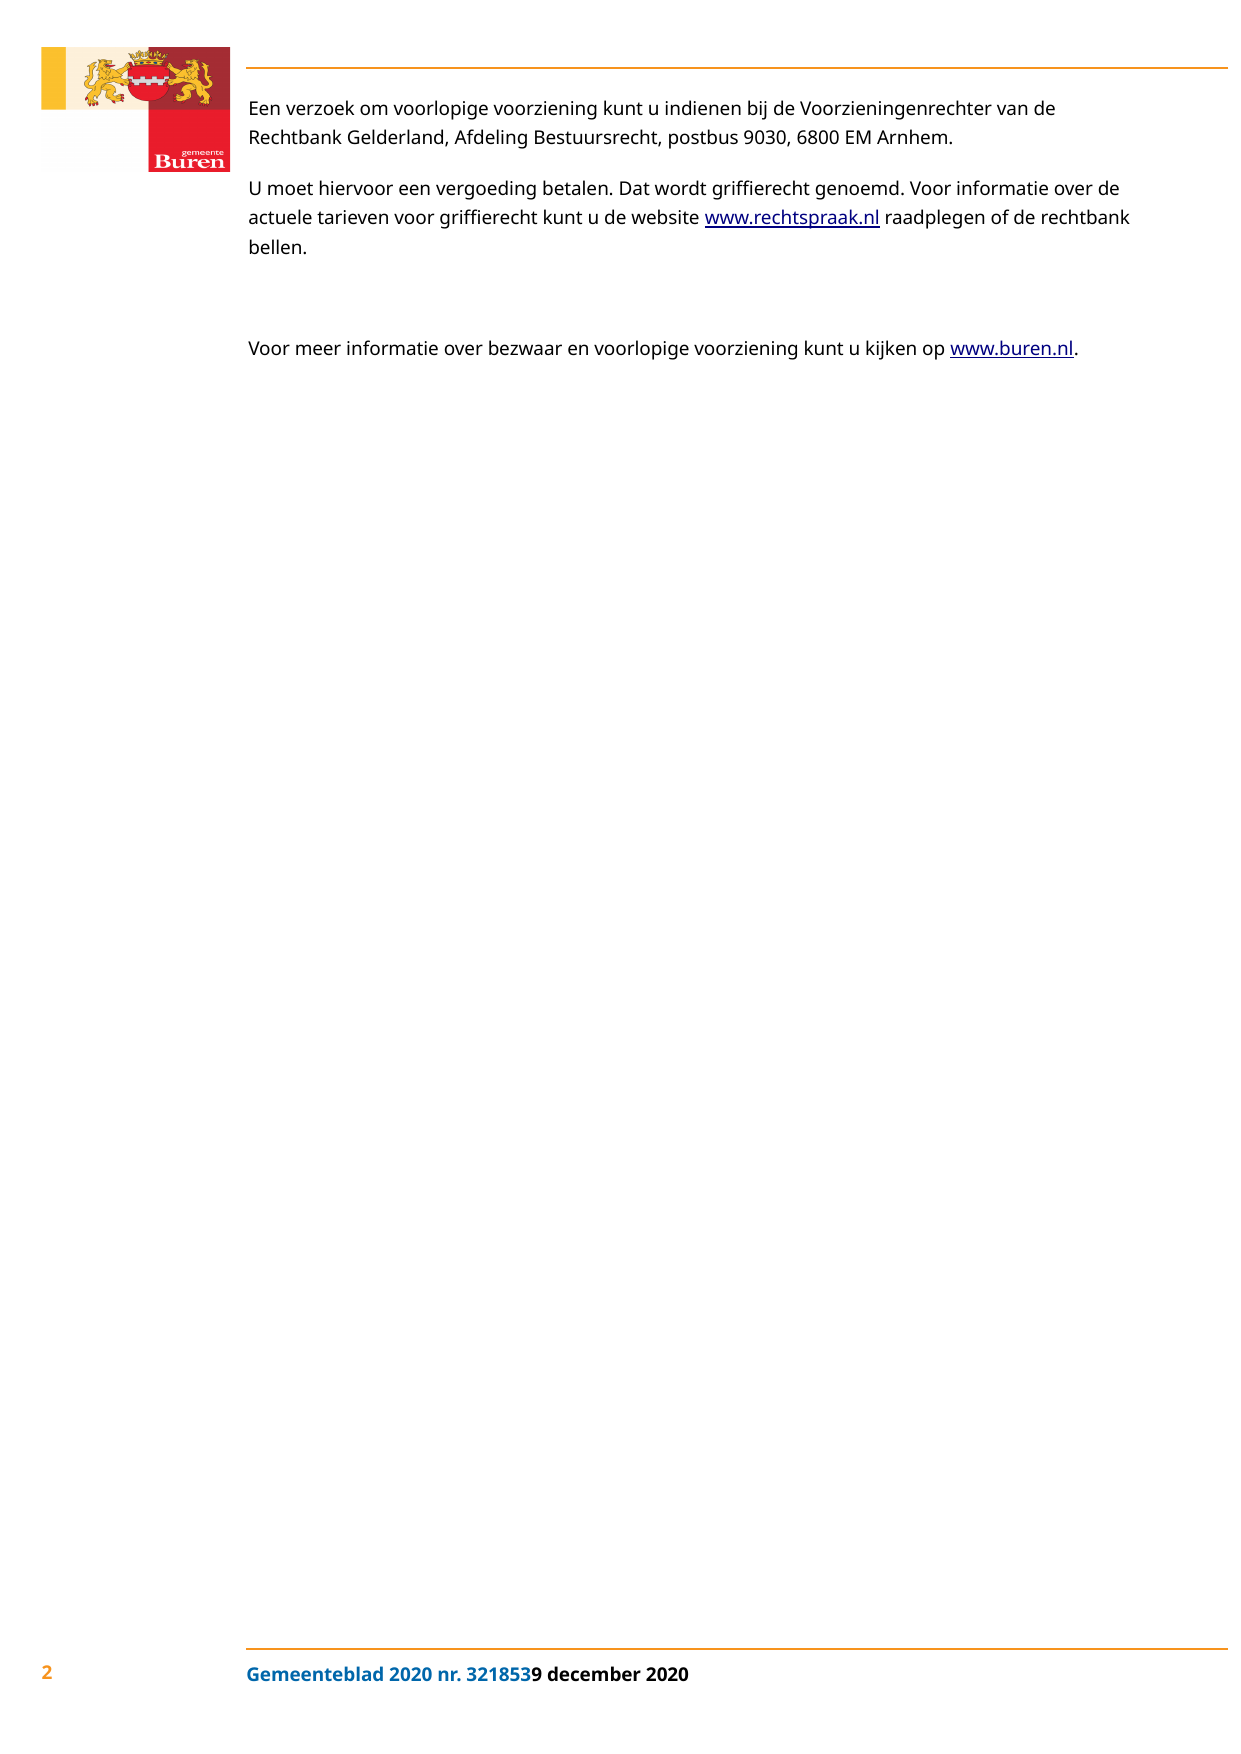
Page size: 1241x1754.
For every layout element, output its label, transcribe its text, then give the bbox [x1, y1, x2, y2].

picture [41, 47, 231, 172]
text Een verzoek om voorlopige voorziening kunt u indienen bij de Voorzieningenrechter van de Rechtbank Gelderland, Afdeling Bestuursrecht, postbus 9030, 6800 EM Arnhem. [248, 95, 1152, 150]
text U moet hiervoor een vergoeding betalen. Dat wordt griffierecht genoemd. Voor informatie over de actuele tarieven voor griffierecht kunt u de website www.rechtspraak.nl raadplegen of de rechtbank bellen. [248, 175, 1152, 260]
text Voor meer informatie over bezwaar en voorlopige voorziening kunt u kijken op www.buren.nl. [248, 335, 1152, 361]
